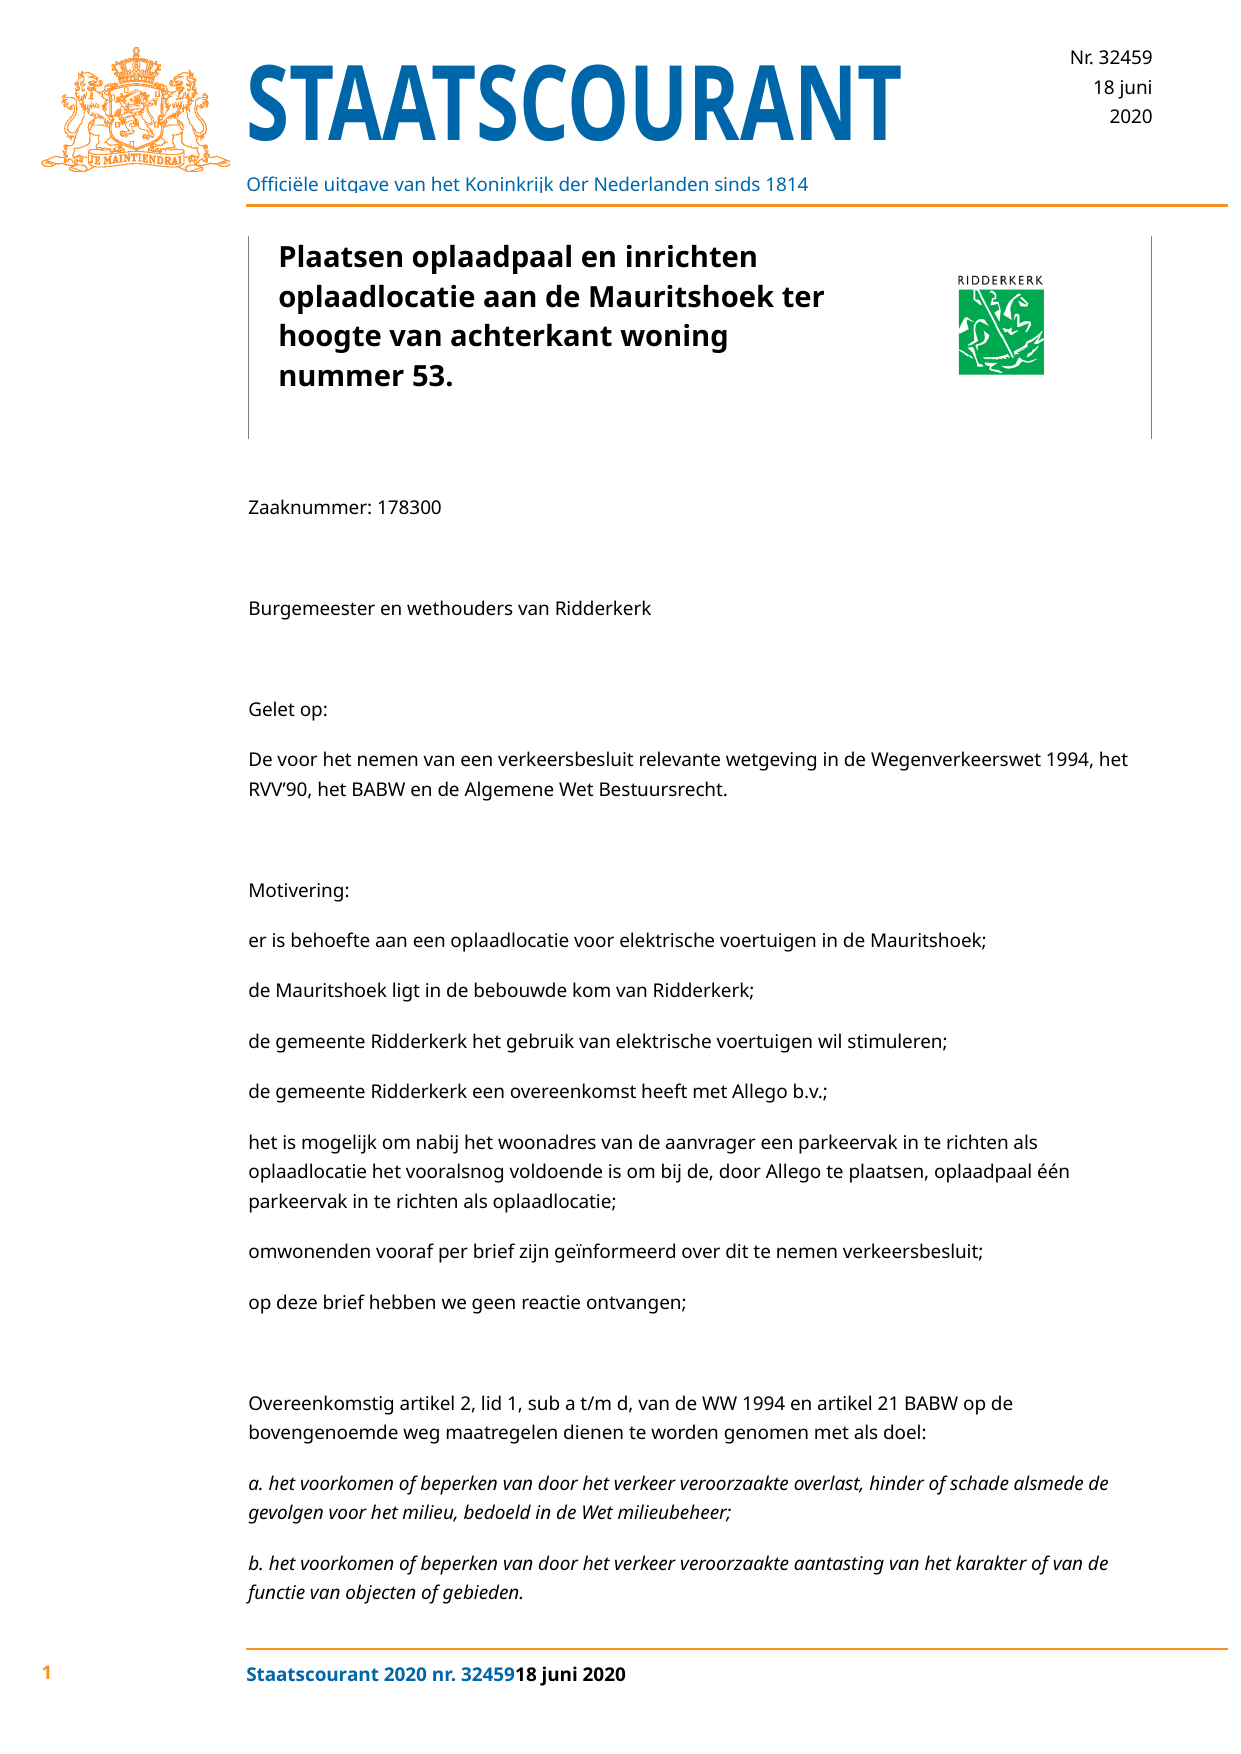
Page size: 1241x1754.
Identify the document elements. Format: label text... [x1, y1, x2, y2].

text a. het voorkomen of beperken van door het verkeer veroorzaakte overlast, hinder of schade alsmede de gevolgen voor het milieu, bedoeld in de Wet milieubeheer; [248, 1470, 1152, 1525]
table_header [850, 236, 912, 413]
picture [912, 236, 1090, 414]
text De voor het nemen van een verkeersbesluit relevante wetgeving in de Wegenverkeerswet 1994, het RVV’90, het BABW en de Algemene Wet Bestuursrecht. [248, 746, 1152, 802]
text er is behoefte aan een oplaadlocatie voor elektrische voertuigen in de Mauritshoek; [248, 927, 1152, 953]
text Motivering: [248, 877, 1152, 903]
text Burgemeester en wethouders van Ridderkerk [248, 595, 1152, 621]
text b. het voorkomen of beperken van door het verkeer veroorzaakte aantasting van het karakter of van de functie van objecten of gebieden. [248, 1550, 1152, 1605]
text op deze brief hebben we geen reactie ontvangen; [248, 1289, 1152, 1315]
text Overeenkomstig artikel 2, lid 1, sub a t/m d, van de WW 1994 en artikel 21 BABW op de bovengenoemde weg maatregelen dienen te worden genomen met als doel: [248, 1390, 1152, 1445]
table_header [850, 414, 1151, 439]
text de gemeente Ridderkerk een overeenkomst heeft met Allego b.v.; [248, 1078, 1152, 1104]
text de gemeente Ridderkerk het gebruik van elektrische voertuigen wil stimuleren; [248, 1028, 1152, 1054]
text het is mogelijk om nabij het woonadres van de aanvrager een parkeervak in te richten als oplaadlocatie het vooralsnog voldoende is om bij de, door Allego te plaatsen, oplaadpaal één parkeervak in te richten als oplaadlocatie; [248, 1129, 1152, 1214]
picture [41, 47, 231, 172]
text omwonenden vooraf per brief zijn geïnformeerd over dit te nemen verkeersbesluit; [248, 1238, 1152, 1264]
table_header Plaatsen oplaadpaal en inrichten oplaadlocatie aan de Mauritshoek ter hoogte van achterkant woning nummer 53. [249, 236, 850, 439]
table_header [1090, 236, 1151, 413]
text Zaaknummer: 178300 [248, 494, 1152, 520]
text Gelet op: [248, 696, 1152, 722]
text de Mauritshoek ligt in de bebouwde kom van Ridderkerk; [248, 978, 1152, 1003]
